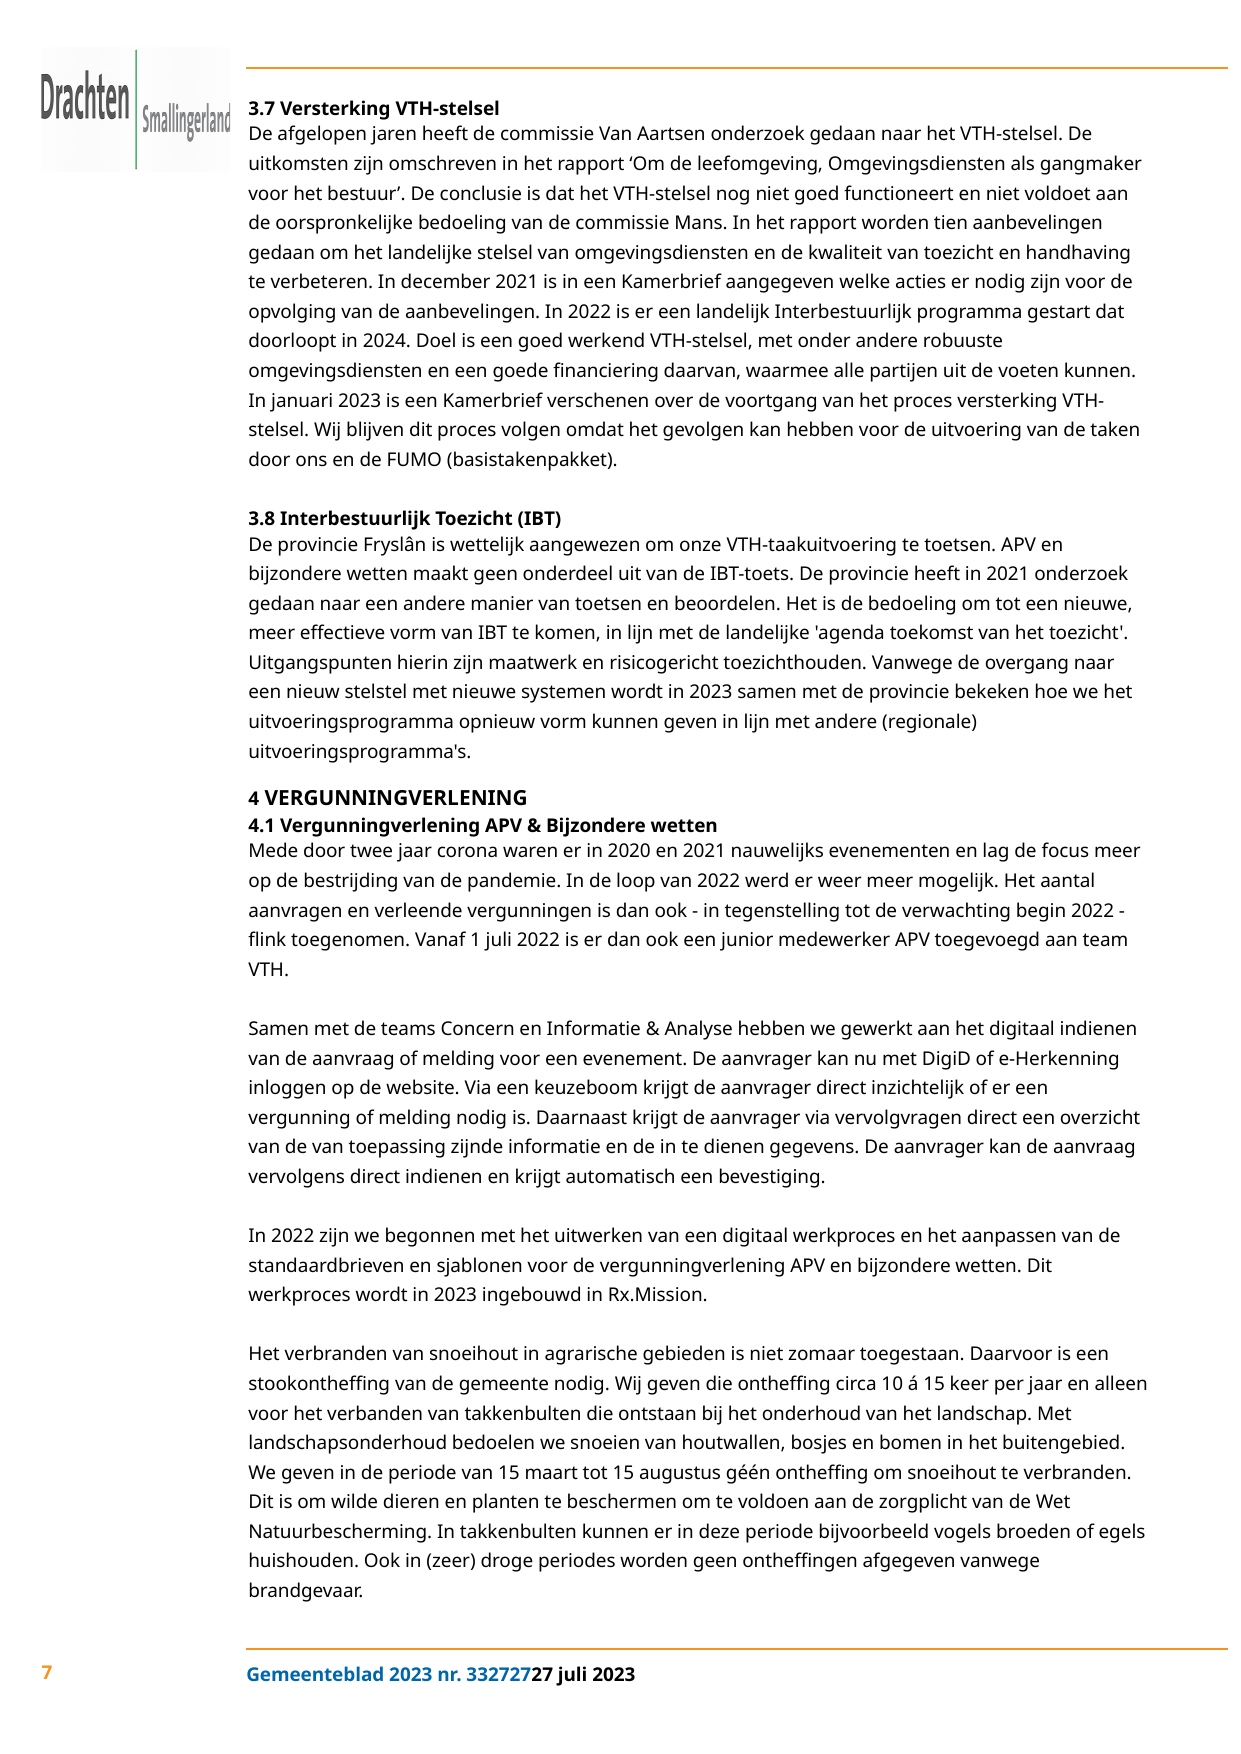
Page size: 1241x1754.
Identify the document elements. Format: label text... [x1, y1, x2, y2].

text Het verbranden van snoeihout in agrarische gebieden is niet zomaar toegestaan. Daarvoor is een stookontheffing van de gemeente nodig. Wij geven die ontheffing circa 10 á 15 keer per jaar en alleen voor het verbanden van takkenbulten die ontstaan bij het onderhoud van het landschap. Met landschapsonderhoud bedoelen we snoeien van houtwallen, bosjes en bomen in het buitengebied. We geven in de periode van 15 maart tot 15 augustus géén ontheffing om snoeihout te verbranden. Dit is om wilde dieren en planten te beschermen om te voldoen aan de zorgplicht van de Wet Natuurbescherming. In takkenbulten kunnen er in deze periode bijvoorbeeld vogels broeden of egels huishouden. Ook in (zeer) droge periodes worden geen ontheffingen afgegeven vanwege brandgevaar. [248, 1341, 1152, 1603]
picture [41, 47, 231, 172]
text 3.8 Interbestuurlijk Toezicht (IBT) [248, 505, 1152, 531]
text In 2022 zijn we begonnen met het uitwerken van een digitaal werkproces en het aanpassen van de standaardbrieven en sjablonen voor de vergunningverlening APV en bijzondere wetten. Dit werkproces wordt in 2023 ingebouwd in Rx.Mission. [248, 1222, 1152, 1307]
text De afgelopen jaren heeft de commissie Van Aartsen onderzoek gedaan naar het VTH-stelsel. De uitkomsten zijn omschreven in het rapport ‘Om de leefomgeving, Omgevingsdiensten als gangmaker voor het bestuur’. De conclusie is dat het VTH-stelsel nog niet goed functioneert en niet voldoet aan de oorspronkelijke bedoeling van de commissie Mans. In het rapport worden tien aanbevelingen gedaan om het landelijke stelsel van omgevingsdiensten en de kwaliteit van toezicht en handhaving te verbeteren. In december 2021 is in een Kamerbrief aangegeven welke acties er nodig zijn voor de opvolging van de aanbevelingen. In 2022 is er een landelijk Interbestuurlijk programma gestart dat doorloopt in 2024. Doel is een goed werkend VTH-stelsel, met onder andere robuuste omgevingsdiensten en een goede financiering daarvan, waarmee alle partijen uit de voeten kunnen. [248, 121, 1152, 383]
text 3.7 Versterking VTH-stelsel [248, 95, 1152, 121]
text Samen met de teams Concern en Informatie & Analyse hebben we gewerkt aan het digitaal indienen van de aanvraag of melding voor een evenement. De aanvrager kan nu met DigiD of e-Herkenning inloggen op de website. Via een keuzeboom krijgt de aanvrager direct inzichtelijk of er een vergunning of melding nodig is. Daarnaast krijgt de aanvrager via vervolgvragen direct een overzicht van de van toepassing zijnde informatie en de in te dienen gegevens. De aanvrager kan de aanvraag vervolgens direct indienen en krijgt automatisch een bevestiging. [248, 1015, 1152, 1189]
text Mede door twee jaar corona waren er in 2020 en 2021 nauwelijks evenementen en lag de focus meer op de bestrijding van de pandemie. In de loop van 2022 werd er weer meer mogelijk. Het aantal aanvragen en verleende vergunningen is dan ook - in tegenstelling tot de verwachting begin 2022 - flink toegenomen. Vanaf 1 juli 2022 is er dan ook een junior medewerker APV toegevoegd aan team VTH. [248, 838, 1152, 982]
text De provincie Fryslân is wettelijk aangewezen om onze VTH-taakuitvoering te toetsen. APV en bijzondere wetten maakt geen onderdeel uit van de IBT-toets. De provincie heeft in 2021 onderzoek gedaan naar een andere manier van toetsen en beoordelen. Het is de bedoeling om tot een nieuwe, meer effectieve vorm van IBT te komen, in lijn met de landelijke 'agenda toekomst van het toezicht'. Uitgangspunten hierin zijn maatwerk en risicogericht toezichthouden. Vanwege de overgang naar een nieuw stelstel met nieuwe systemen wordt in 2023 samen met de provincie bekeken hoe we het uitvoeringsprogramma opnieuw vorm kunnen geven in lijn met andere (regionale) uitvoeringsprogramma's. [248, 531, 1152, 764]
text 4.1 Vergunningverlening APV & Bijzondere wetten [248, 812, 1152, 838]
text In januari 2023 is een Kamerbrief verschenen over de voortgang van het proces versterking VTH-stelsel. Wij blijven dit proces volgen omdat het gevolgen kan hebben voor de uitvoering van de taken door ons en de FUMO (basistakenpakket). [248, 387, 1152, 472]
text 4 VERGUNNINGVERLENING [248, 783, 1152, 812]
